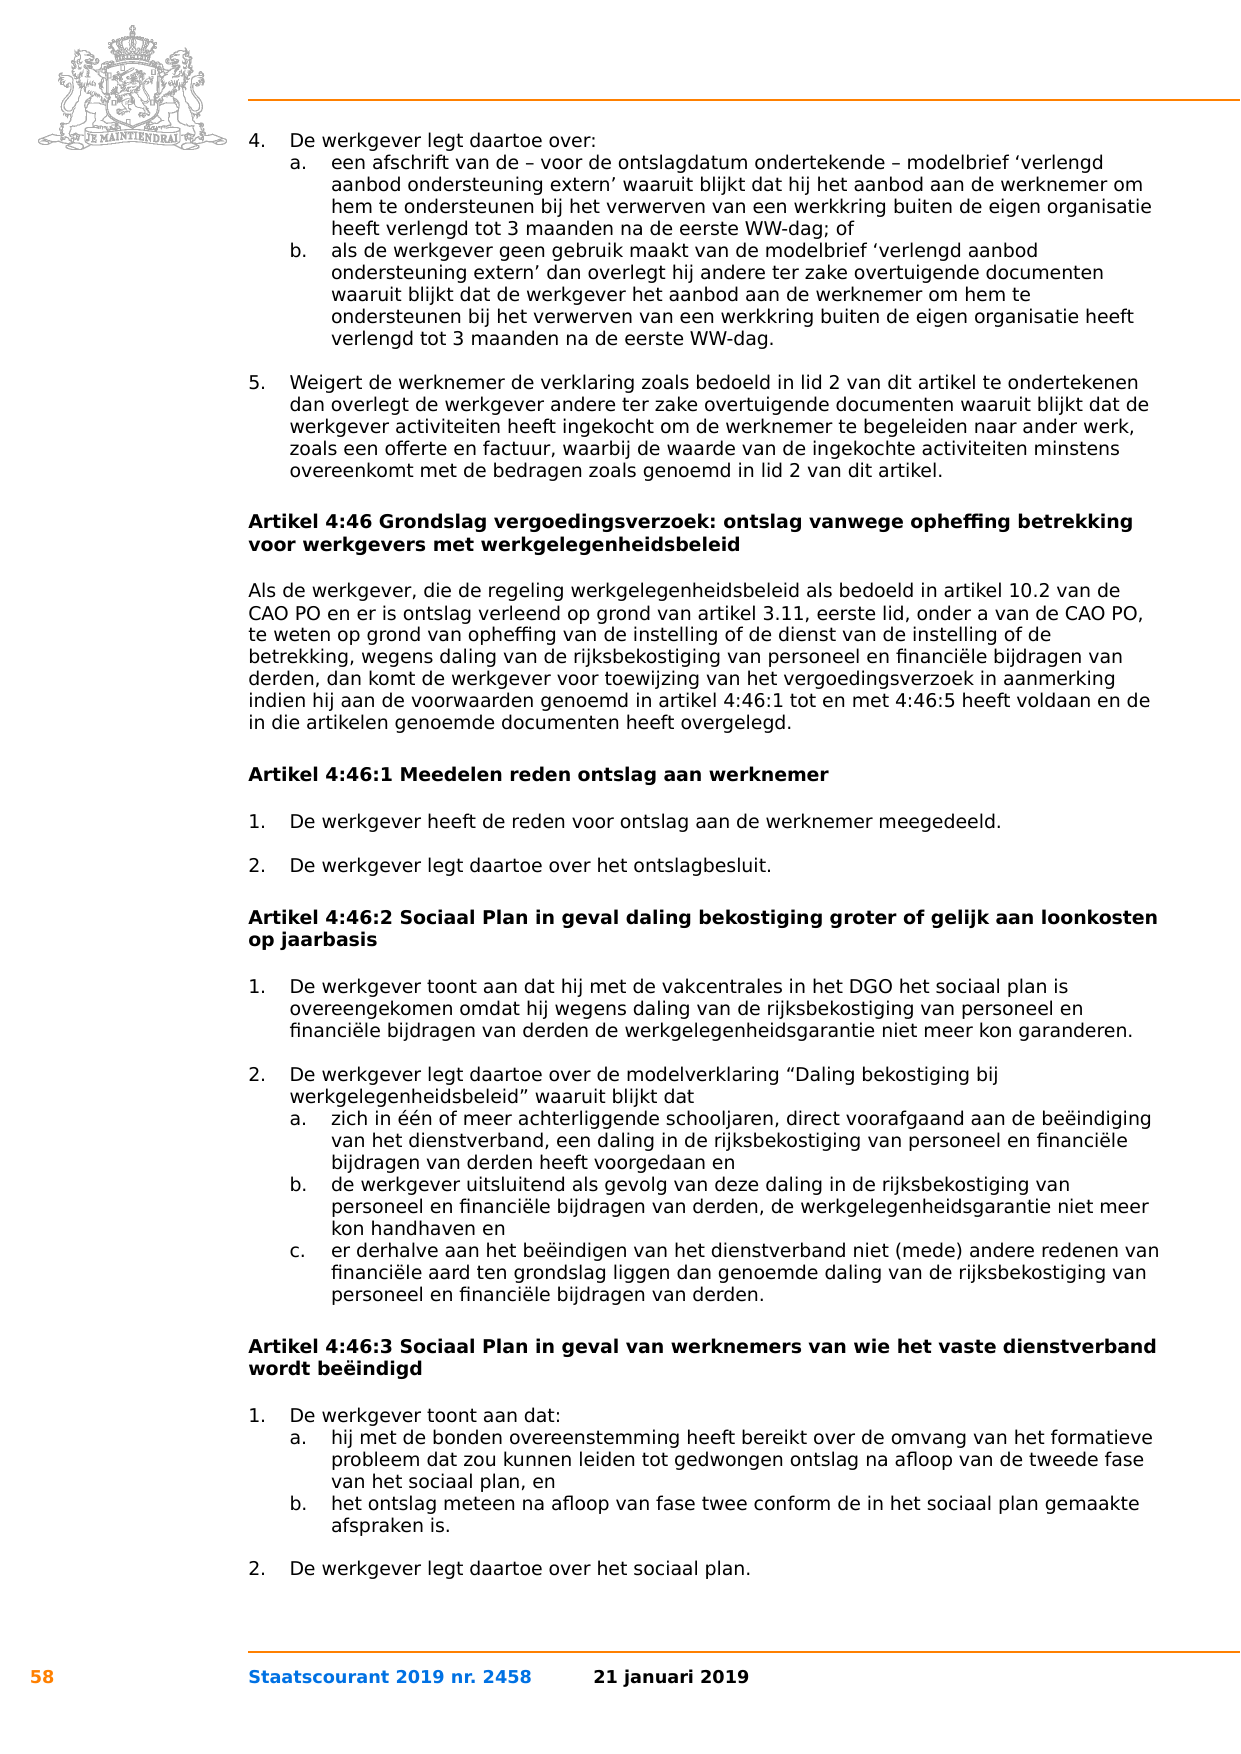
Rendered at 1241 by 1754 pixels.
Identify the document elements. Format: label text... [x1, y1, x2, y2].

picture [38, 25, 227, 150]
text b. als de werkgever geen gebruik maakt van de modelbrief ‘verlengd aanbod ondersteuning extern’ dan overlegt hij andere ter zake overtuigende documenten waaruit blijkt dat de werkgever het aanbod aan de werknemer om hem te ondersteunen bij het verwerven van een werkkring buiten de eigen organisatie heeft verlengd tot 3 maanden na de eerste WW-dag. [289, 240, 1163, 350]
text 2. De werkgever legt daartoe over het sociaal plan. [248, 1558, 1163, 1580]
text c. er derhalve aan het beëindigen van het dienstverband niet (mede) andere redenen van financiële aard ten grondslag liggen dan genoemde daling van de rijksbekostiging van personeel en financiële bijdragen van derden. [289, 1240, 1163, 1306]
text 4. De werkgever legt daartoe over: [248, 130, 1163, 152]
text b. het ontslag meteen na afloop van fase twee conform de in het sociaal plan gemaakte afspraken is. [289, 1492, 1163, 1536]
subtitle Artikel 4:46:2 Sociaal Plan in geval daling bekostiging groter of gelijk aan loonkosten op jaarbasis [248, 907, 1163, 951]
text a. een afschrift van de – voor de ontslagdatum ondertekende – modelbrief ‘verlengd aanbod ondersteuning extern’ waaruit blijkt dat hij het aanbod aan de werknemer om hem te ondersteunen bij het verwerven van een werkkring buiten de eigen organisatie heeft verlengd tot 3 maanden na de eerste WW-dag; of [289, 152, 1163, 240]
text 2. De werkgever legt daartoe over de modelverklaring “Daling bekostiging bij werkgelegenheidsbeleid” waaruit blijkt dat [248, 1064, 1163, 1108]
text Als de werkgever, die de regeling werkgelegenheidsbeleid als bedoeld in artikel 10.2 van de CAO PO en er is ontslag verleend op grond van artikel 3.11, eerste lid, onder a van de CAO PO, te weten op grond van opheffing van de instelling of de dienst van de instelling of de betrekking, wegens daling van de rijksbekostiging van personeel en financiële bijdragen van derden, dan komt de werkgever voor toewijzing van het vergoedingsverzoek in aanmerking indien hij aan de voorwaarden genoemd in artikel 4:46:1 tot en met 4:46:5 heeft voldaan en de in die artikelen genoemde documenten heeft overgelegd. [248, 580, 1163, 734]
text b. de werkgever uitsluitend als gevolg van deze daling in de rijksbekostiging van personeel en financiële bijdragen van derden, de werkgelegenheidsgarantie niet meer kon handhaven en [289, 1174, 1163, 1240]
subtitle Artikel 4:46 Grondslag vergoedingsverzoek: ontslag vanwege opheffing betrekking voor werkgevers met werkgelegenheidsbeleid [248, 511, 1163, 555]
text a. hij met de bonden overeenstemming heeft bereikt over de omvang van het formatieve probleem dat zou kunnen leiden tot gedwongen ontslag na afloop van de tweede fase van het sociaal plan, en [289, 1427, 1163, 1492]
text 1. De werkgever heeft de reden voor ontslag aan de werknemer meegedeeld. [248, 811, 1163, 833]
text a. zich in één of meer achterliggende schooljaren, direct voorafgaand aan de beëindiging van het dienstverband, een daling in de rijksbekostiging van personeel en financiële bijdragen van derden heeft voorgedaan en [289, 1108, 1163, 1174]
text 1. De werkgever toont aan dat: [248, 1404, 1163, 1427]
text 5. Weigert de werknemer de verklaring zoals bedoeld in lid 2 van dit artikel te ondertekenen dan overlegt de werkgever andere ter zake overtuigende documenten waaruit blijkt dat de werkgever activiteiten heeft ingekocht om de werknemer te begeleiden naar ander werk, zoals een offerte en factuur, waarbij de waarde van de ingekochte activiteiten minstens overeenkomt met de bedragen zoals genoemd in lid 2 van dit artikel. [248, 372, 1163, 481]
text 2. De werkgever legt daartoe over het ontslagbesluit. [248, 855, 1163, 877]
text 1. De werkgever toont aan dat hij met de vakcentrales in het DGO het sociaal plan is overeengekomen omdat hij wegens daling van de rijksbekostiging van personeel en financiële bijdragen van derden de werkgelegenheidsgarantie niet meer kon garanderen. [248, 976, 1163, 1042]
subtitle Artikel 4:46:1 Meedelen reden ontslag aan werknemer [248, 764, 1163, 786]
subtitle Artikel 4:46:3 Sociaal Plan in geval van werknemers van wie het vaste dienstverband wordt beëindigd [248, 1336, 1163, 1379]
